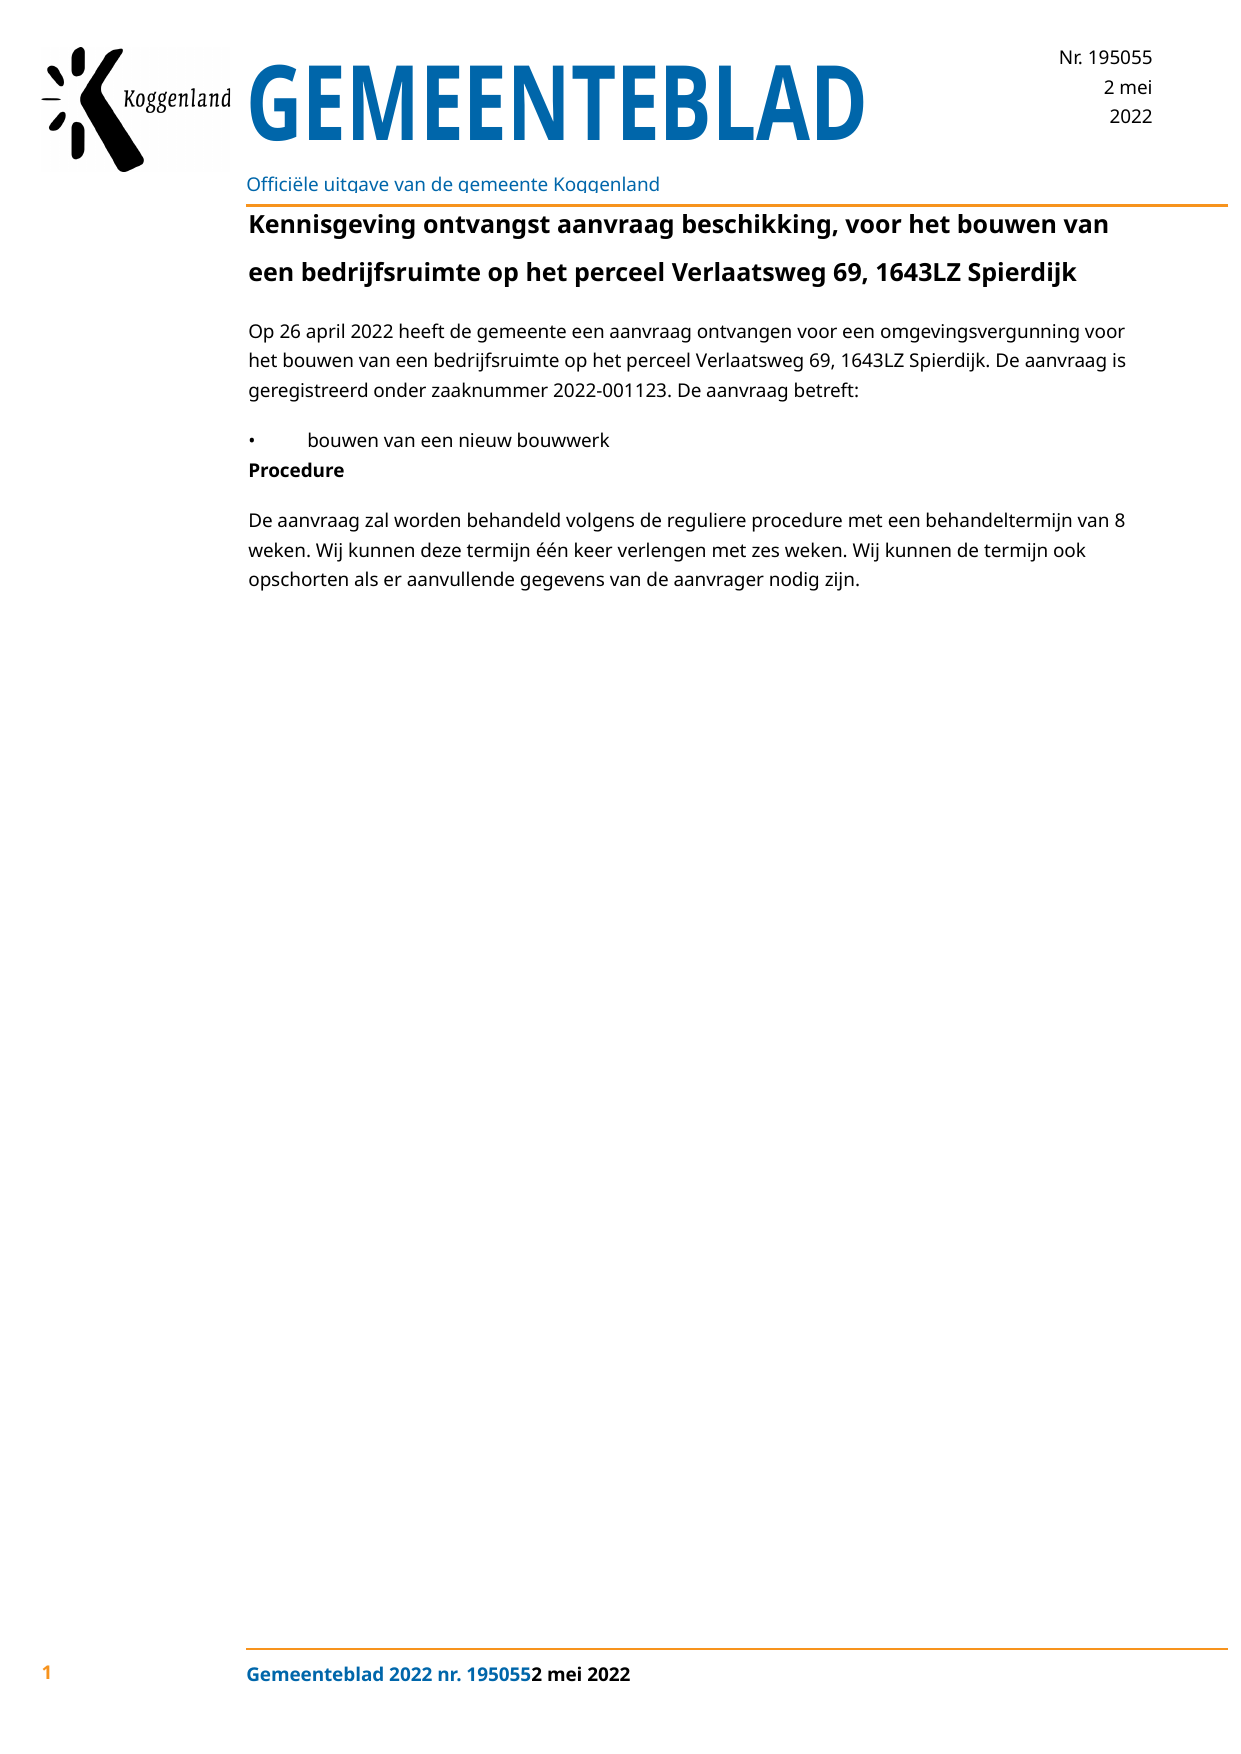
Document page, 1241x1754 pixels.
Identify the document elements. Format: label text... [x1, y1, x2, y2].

text Procedure [248, 457, 1152, 483]
text De aanvraag zal worden behandeld volgens de reguliere procedure met een behandeltermijn van 8 weken. Wij kunnen deze termijn één keer verlengen met zes weken. Wij kunnen de termijn ook opschorten als er aanvullende gegevens van de aanvrager nodig zijn. [248, 507, 1152, 592]
text Op 26 april 2022 heeft de gemeente een aanvraag ontvangen voor een omgevingsvergunning voor het bouwen van een bedrijfsruimte op het perceel Verlaatsweg 69, 1643LZ Spierdijk. De aanvraag is geregistreerd onder zaaknummer 2022-001123. De aanvraag betreft: [248, 318, 1152, 403]
list bouwen van een nieuw bouwwerk [248, 427, 1152, 453]
text Kennisgeving ontvangst aanvraag beschikking, voor het bouwen van een bedrijfsruimte op het perceel Verlaatsweg 69, 1643LZ Spierdijk [248, 207, 1152, 288]
picture [41, 47, 231, 172]
